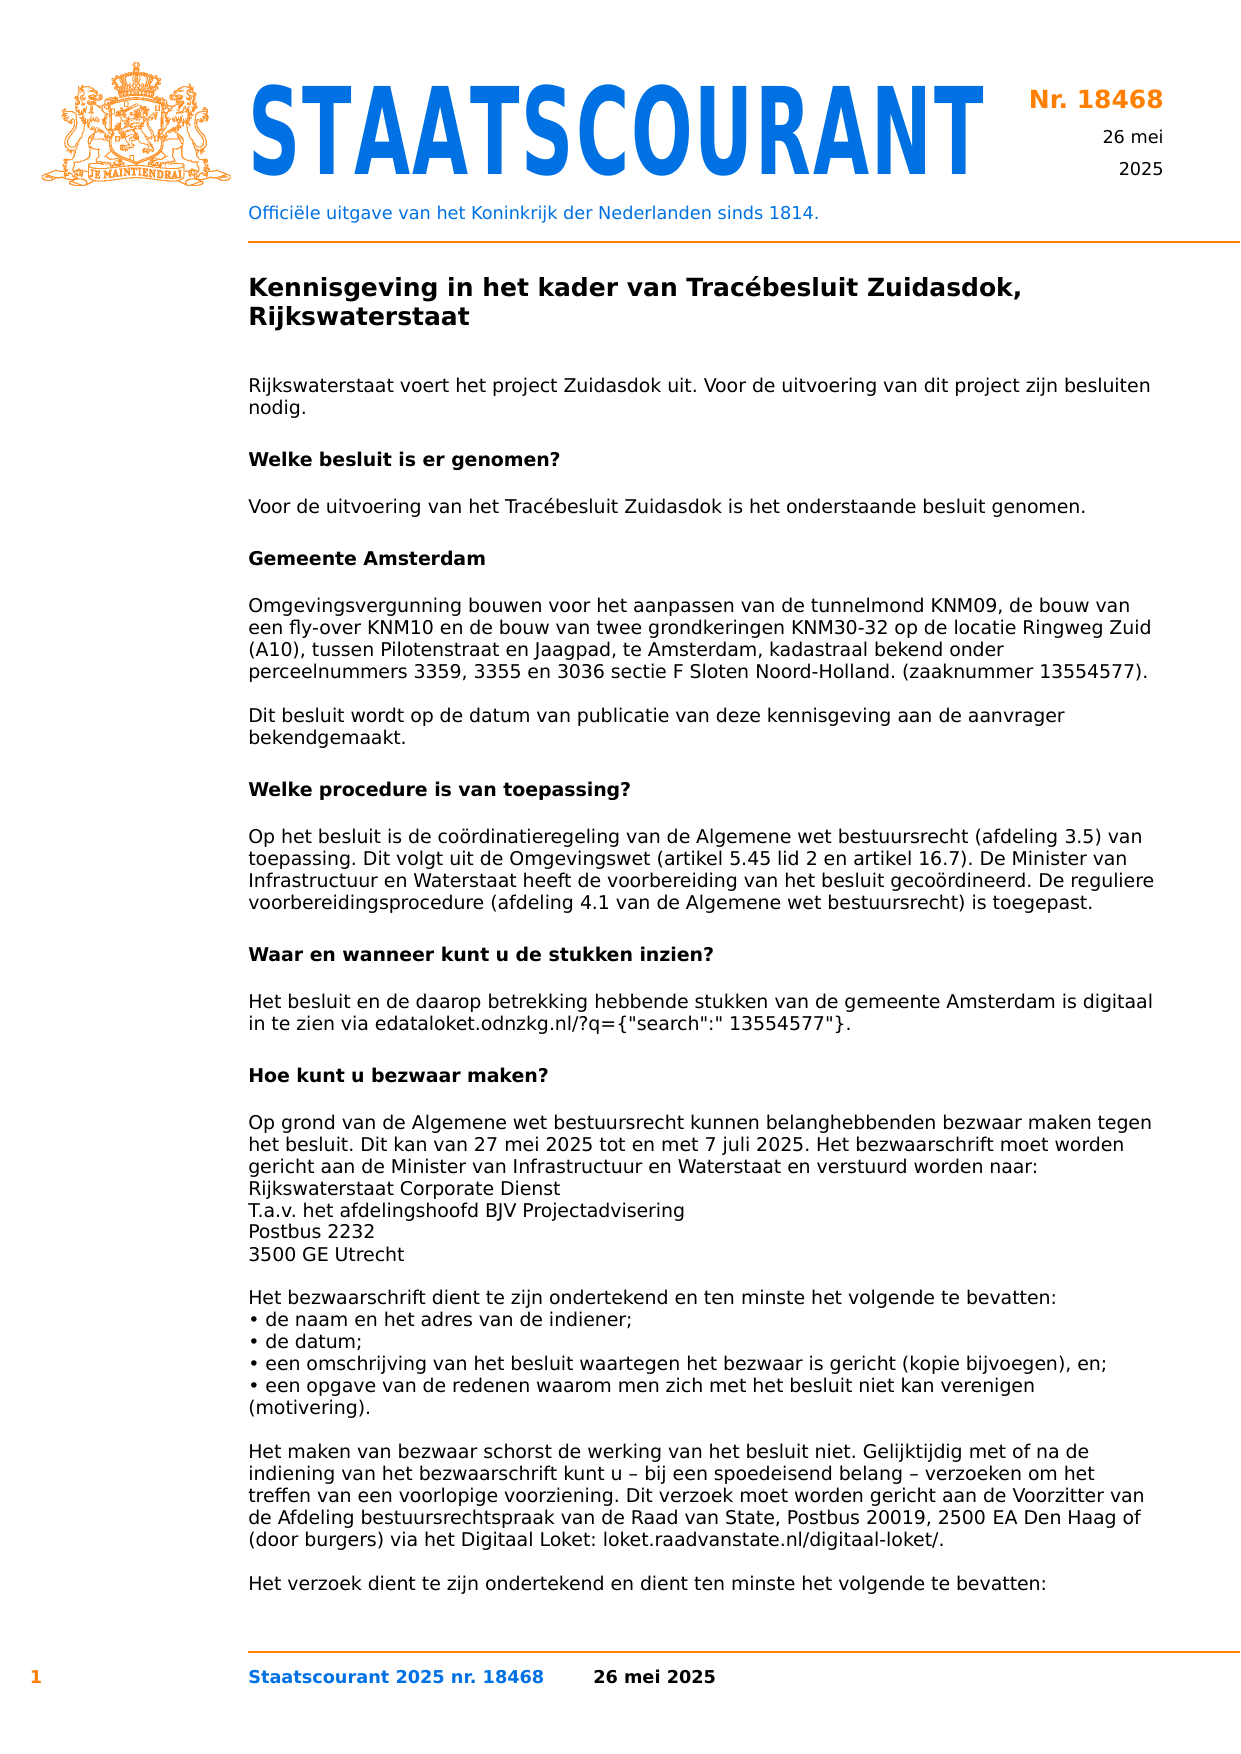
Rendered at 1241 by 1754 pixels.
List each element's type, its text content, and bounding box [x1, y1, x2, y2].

subtitle Waar en wanneer kunt u de stukken inzien? [248, 944, 1163, 966]
text Het maken van bezwaar schorst de werking van het besluit niet. Gelijktijdig met of na de indiening van het bezwaarschrift kunt u – bij een spoedeisend belang – verzoeken om het treffen van een voorlopige voorziening. Dit verzoek moet worden gericht aan de Voorzitter van de Afdeling bestuursrechtspraak van de Raad van State, Postbus 20019, 2500 EA Den Haag of (door burgers) via het Digitaal Loket: loket.raadvanstate.nl/digitaal-loket/. [248, 1441, 1163, 1551]
table_cell Officiële uitgave van het Koninkrijk der Nederlanden sinds 1814. [248, 203, 1240, 241]
subtitle Gemeente Amsterdam [248, 548, 1163, 570]
table_cell 2025 [998, 153, 1240, 203]
text • de naam en het adres van de indiener; [248, 1309, 1163, 1331]
text Rijkswaterstaat voert het project Zuidasdok uit. Voor de uitvoering van dit project zijn besluiten nodig. [248, 375, 1163, 419]
table_header Nr. 18468 [998, 62, 1240, 121]
table_cell 26 mei [998, 121, 1240, 153]
text • een omschrijving van het besluit waartegen het bezwaar is gericht (kopie bijvoegen), en; [248, 1353, 1163, 1375]
subtitle Hoe kunt u bezwaar maken? [248, 1064, 1163, 1087]
text Op het besluit is de coördinatieregeling van de Algemene wet bestuursrecht (afdeling 3.5) van toepassing. Dit volgt uit de Omgevingswet (artikel 5.45 lid 2 en artikel 16.7). De Minister van Infrastructuur en Waterstaat heeft de voorbereiding van het besluit gecoördineerd. De reguliere voorbereidingsprocedure (afdeling 4.1 van de Algemene wet bestuursrecht) is toegepast. [248, 826, 1163, 914]
text Voor de uitvoering van het Tracébesluit Zuidasdok is het onderstaande besluit genomen. [248, 496, 1163, 518]
text T.a.v. het afdelingshoofd BJV Projectadvisering [248, 1199, 1163, 1221]
text Rijkswaterstaat Corporate Dienst [248, 1177, 1163, 1199]
subtitle Welke procedure is van toepassing? [248, 779, 1163, 801]
subtitle Kennisgeving in het kader van Tracébesluit Zuidasdok, Rijkswaterstaat [248, 273, 1163, 331]
table_header [25, 62, 248, 241]
text Het besluit en de daarop betrekking hebbende stukken van de gemeente Amsterdam is digitaal in te zien via edataloket.odnzkg.nl/?q={"search":" 13554577"}. [248, 991, 1163, 1034]
text Postbus 2232 [248, 1221, 1163, 1243]
text Op grond van de Algemene wet bestuursrecht kunnen belanghebbenden bezwaar maken tegen het besluit. Dit kan van 27 mei 2025 tot en met 7 juli 2025. Het bezwaarschrift moet worden gericht aan de Minister van Infrastructuur en Waterstaat en verstuurd worden naar: [248, 1112, 1163, 1177]
text • een opgave van de redenen waarom men zich met het besluit niet kan verenigen (motivering). [248, 1375, 1163, 1419]
text Het bezwaarschrift dient te zijn ondertekend en ten minste het volgende te bevatten: [248, 1287, 1163, 1309]
table_header STAATSCOURANT [248, 62, 998, 203]
text Het verzoek dient te zijn ondertekend en dient ten minste het volgende te bevatten: [248, 1573, 1163, 1595]
text 3500 GE Utrecht [248, 1243, 1163, 1265]
text • de datum; [248, 1331, 1163, 1353]
text Dit besluit wordt op de datum van publicatie van deze kennisgeving aan de aanvrager bekendgemaakt. [248, 705, 1163, 749]
text Omgevingsvergunning bouwen voor het aanpassen van de tunnelmond KNM09, de bouw van een fly-over KNM10 en de bouw van twee grondkeringen KNM30-32 op de locatie Ringweg Zuid (A10), tussen Pilotenstraat en Jaagpad, te Amsterdam, kadastraal bekend onder perceelnummers 3359, 3355 en 3036 sectie F Sloten Noord-Holland. (zaaknummer 13554577). [248, 595, 1163, 683]
picture [41, 62, 231, 186]
subtitle Welke besluit is er genomen? [248, 449, 1163, 471]
